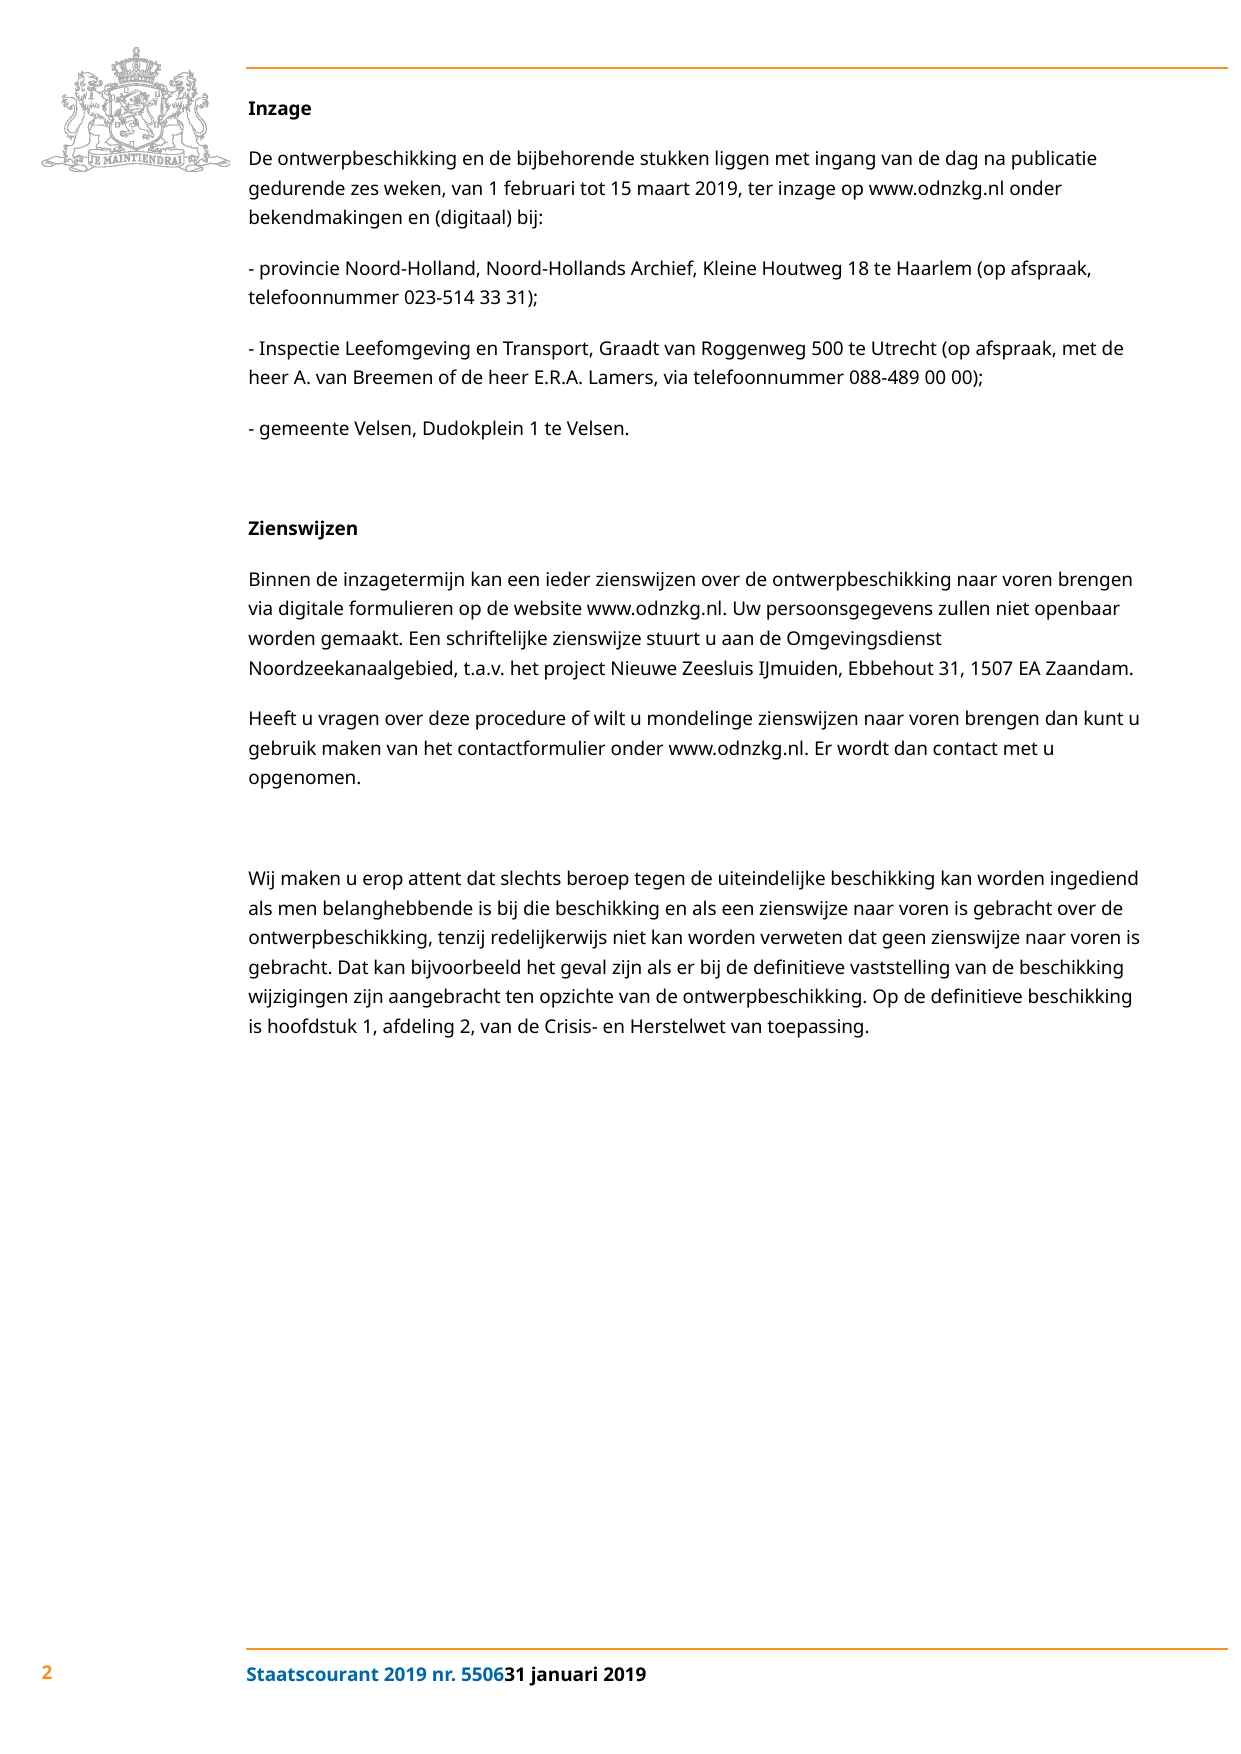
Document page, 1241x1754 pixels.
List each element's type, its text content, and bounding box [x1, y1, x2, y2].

text - Inspectie Leefomgeving en Transport, Graadt van Roggenweg 500 te Utrecht (op afspraak, met de heer A. van Breemen of de heer E.R.A. Lamers, via telefoonnummer 088-489 00 00); [248, 335, 1152, 390]
text - gemeente Velsen, Dudokplein 1 te Velsen. [248, 415, 1152, 441]
text Binnen de inzagetermijn kan een ieder zienswijzen over de ontwerpbeschikking naar voren brengen via digitale formulieren op de website www.odnzkg.nl. Uw persoonsgegevens zullen niet openbaar worden gemaakt. Een schriftelijke zienswijze stuurt u aan de Omgevingsdienst Noordzeekanaalgebied, t.a.v. het project Nieuwe Zeesluis IJmuiden, Ebbehout 31, 1507 EA Zaandam. [248, 566, 1152, 681]
text Wij maken u erop attent dat slechts beroep tegen de uiteindelijke beschikking kan worden ingediend als men belanghebbende is bij die beschikking en als een zienswijze naar voren is gebracht over de ontwerpbeschikking, tenzij redelijkerwijs niet kan worden verweten dat geen zienswijze naar voren is gebracht. Dat kan bijvoorbeeld het geval zijn als er bij de definitieve vaststelling van de beschikking wijzigingen zijn aangebracht ten opzichte van de ontwerpbeschikking. Op de definitieve beschikking is hoofdstuk 1, afdeling 2, van de Crisis- en Herstelwet van toepassing. [248, 865, 1152, 1039]
text - provincie Noord-Holland, Noord-Hollands Archief, Kleine Houtweg 18 te Haarlem (op afspraak, telefoonnummer 023-514 33 31); [248, 255, 1152, 310]
text De ontwerpbeschikking en de bijbehorende stukken liggen met ingang van de dag na publicatie gedurende zes weken, van 1 februari tot 15 maart 2019, ter inzage op www.odnzkg.nl onder bekendmakingen en (digitaal) bij: [248, 145, 1152, 230]
picture [41, 47, 231, 172]
text Zienswijzen [248, 516, 1152, 541]
text Heeft u vragen over deze procedure of wilt u mondelinge zienswijzen naar voren brengen dan kunt u gebruik maken van het contactformulier onder www.odnzkg.nl. Er wordt dan contact met u opgenomen. [248, 705, 1152, 790]
text Inzage [248, 95, 1152, 121]
